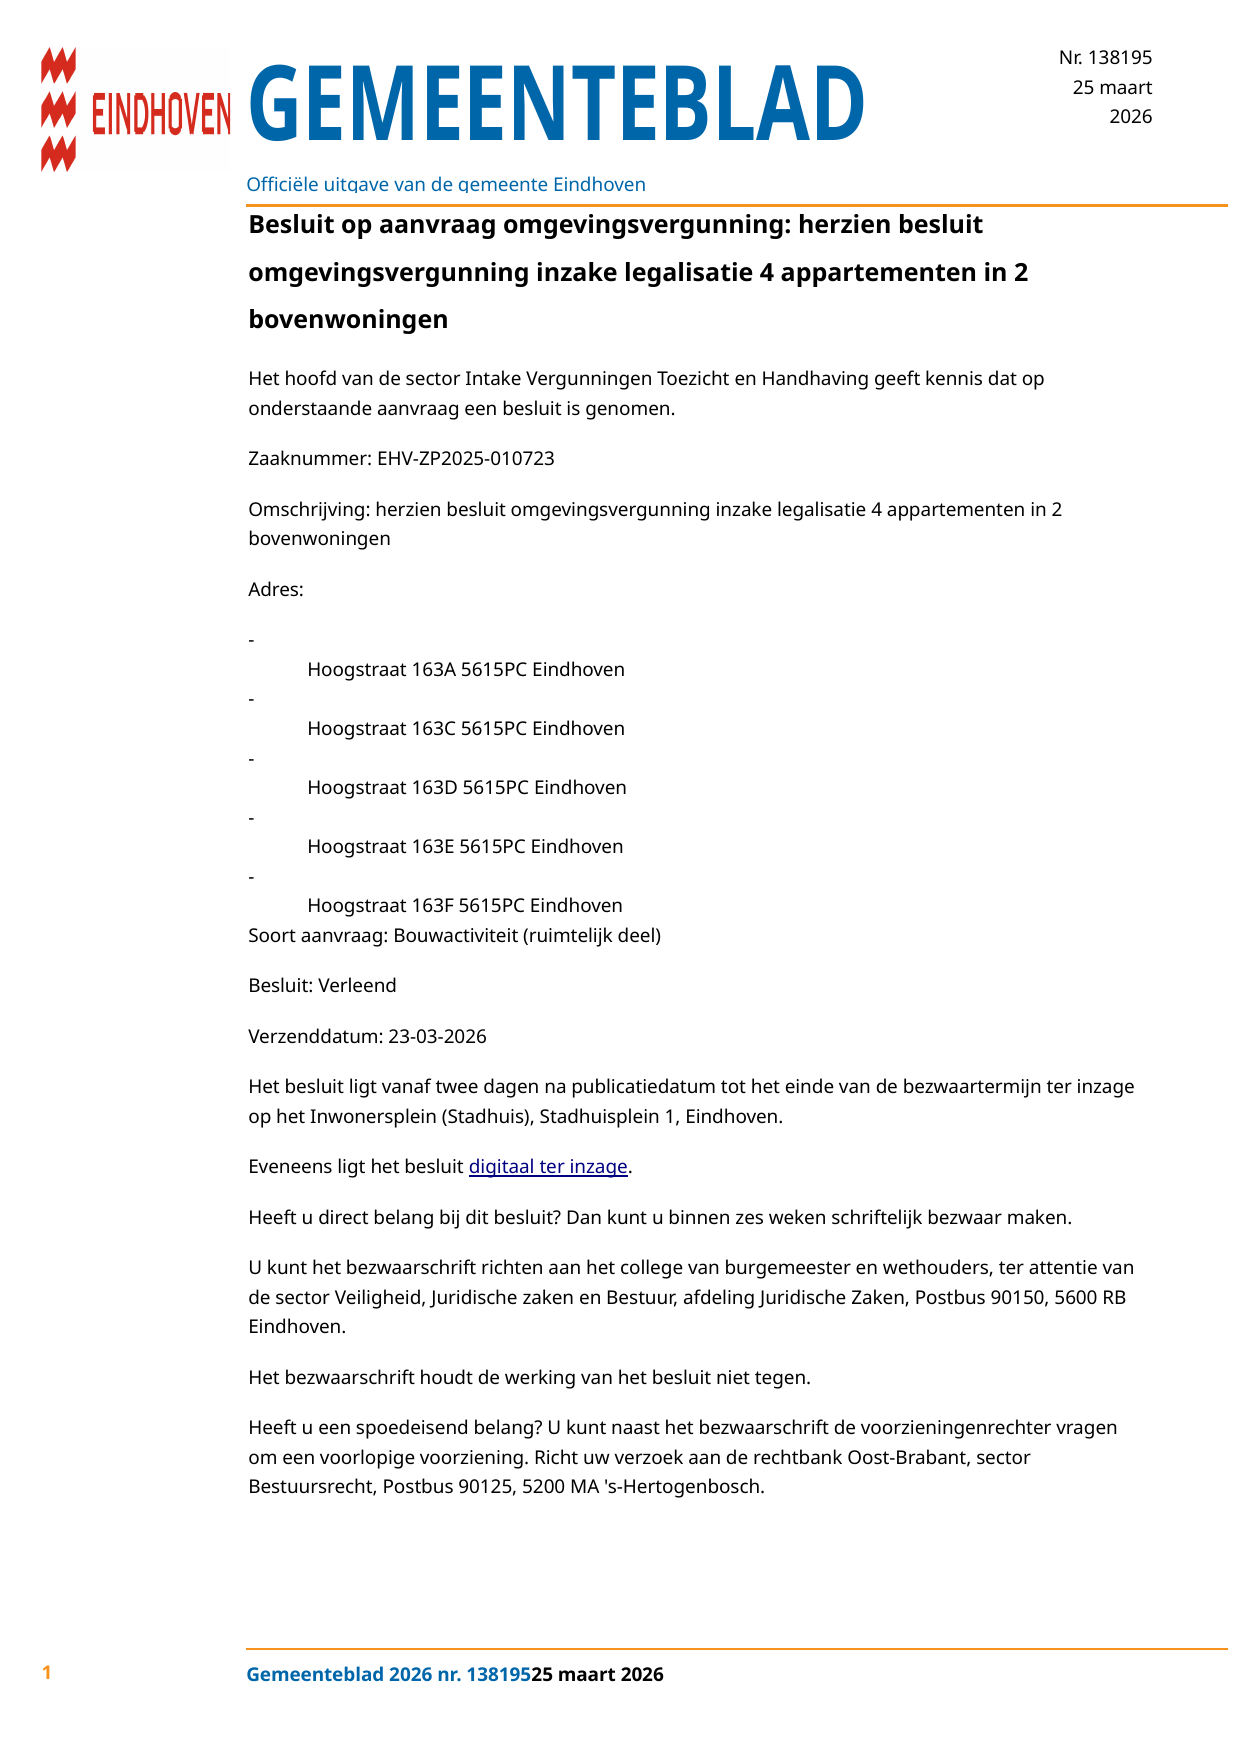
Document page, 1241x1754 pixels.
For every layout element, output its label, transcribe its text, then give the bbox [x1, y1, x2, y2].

text Omschrijving: herzien besluit omgevingsvergunning inzake legalisatie 4 appartementen in 2 bovenwoningen [248, 496, 1152, 551]
text Eveneens ligt het besluit digitaal ter inzage. [248, 1153, 1152, 1179]
text Heeft u direct belang bij dit besluit? Dan kunt u binnen zes weken schriftelijk bezwaar maken. [248, 1204, 1152, 1229]
text Het besluit ligt vanaf twee dagen na publicatiedatum tot het einde van de bezwaartermijn ter inzage op het Inwonersplein (Stadhuis), Stadhuisplein 1, Eindhoven. [248, 1073, 1152, 1129]
list Hoogstraat 163A 5615PC Eindhoven [248, 656, 1152, 682]
list Hoogstraat 163C 5615PC Eindhoven [248, 715, 1152, 741]
list Hoogstraat 163F 5615PC Eindhoven [248, 893, 1152, 918]
picture [41, 47, 231, 172]
text U kunt het bezwaarschrift richten aan het college van burgemeester en wethouders, ter attentie van de sector Veiligheid, Juridische zaken en Bestuur, afdeling Juridische Zaken, Postbus 90150, 5600 RB Eindhoven. [248, 1254, 1152, 1339]
text Heeft u een spoedeisend belang? U kunt naast het bezwaarschrift de voorzieningenrechter vragen om een voorlopige voorziening. Richt uw verzoek aan de rechtbank Oost-Brabant, sector Bestuursrecht, Postbus 90125, 5200 MA 's-Hertogenbosch. [248, 1414, 1152, 1499]
text Soort aanvraag: Bouwactiviteit (ruimtelijk deel) [248, 922, 1152, 948]
list Hoogstraat 163D 5615PC Eindhoven [248, 774, 1152, 800]
list Hoogstraat 163E 5615PC Eindhoven [248, 833, 1152, 859]
text Het hoofd van de sector Intake Vergunningen Toezicht en Handhaving geeft kennis dat op onderstaande aanvraag een besluit is genomen. [248, 366, 1152, 421]
text Zaaknummer: EHV-ZP2025-010723 [248, 446, 1152, 471]
text Besluit: Verleend [248, 973, 1152, 998]
text Adres: [248, 576, 1152, 602]
text Besluit op aanvraag omgevingsvergunning: herzien besluit omgevingsvergunning inzake legalisatie 4 appartementen in 2 bovenwoningen [248, 207, 1152, 336]
text Verzenddatum: 23-03-2026 [248, 1023, 1152, 1049]
text Het bezwaarschrift houdt de werking van het besluit niet tegen. [248, 1364, 1152, 1389]
